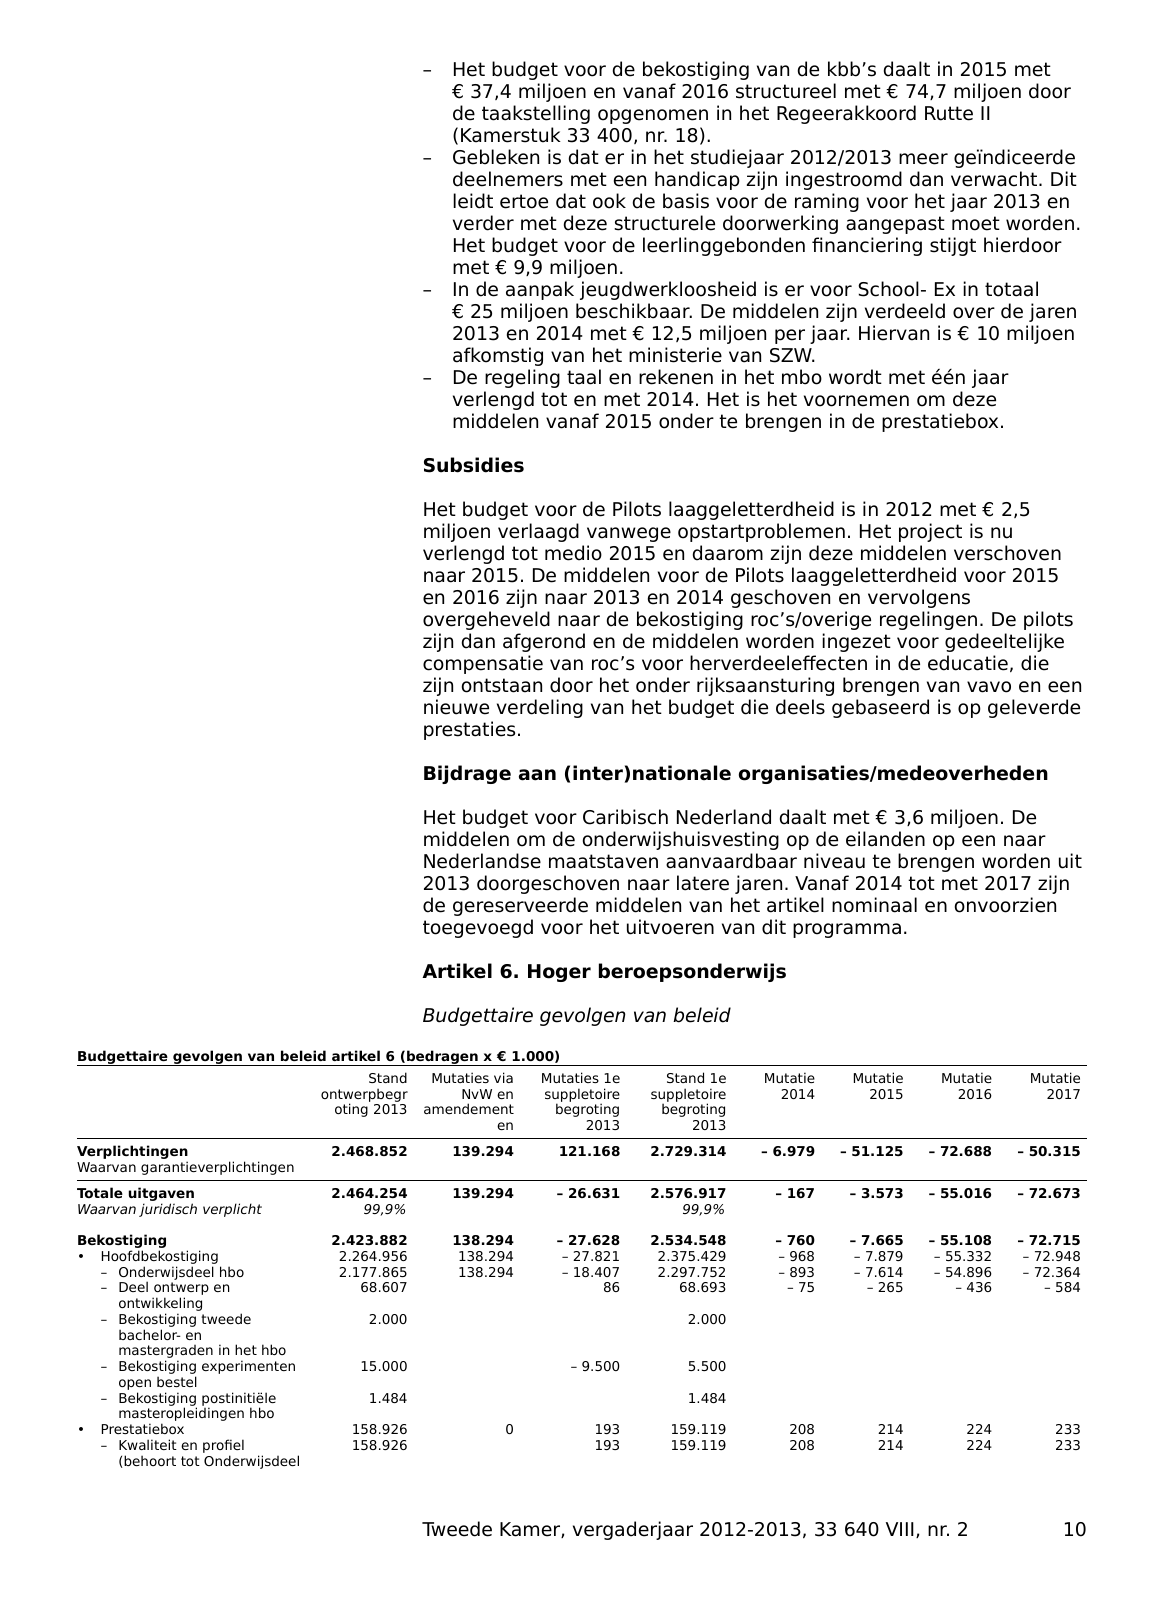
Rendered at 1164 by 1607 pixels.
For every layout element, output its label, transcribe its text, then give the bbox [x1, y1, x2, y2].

table_cell [732, 1390, 821, 1422]
subtitle Budgettaire gevolgen van beleid [422, 1005, 1087, 1027]
table_cell – [94, 1280, 112, 1312]
table_cell [413, 1160, 519, 1180]
table_cell – [94, 1390, 112, 1422]
table_cell 2.375.429 [626, 1249, 732, 1264]
table_cell – 55.016 [909, 1181, 998, 1202]
table_cell – 27.821 [520, 1249, 626, 1264]
table_cell – [94, 1265, 112, 1280]
table_cell [909, 1218, 998, 1233]
table_cell Stand 1e suppletoire begroting 2013 [626, 1066, 732, 1138]
table_cell Totale uitgaven [77, 1181, 307, 1202]
table_cell Bekostiging [77, 1233, 307, 1249]
table_cell 68.693 [626, 1280, 732, 1312]
table_cell [998, 1312, 1087, 1359]
table_cell – [94, 1312, 112, 1359]
table_cell – [94, 1359, 112, 1390]
table_cell [307, 1218, 413, 1233]
table_cell – 265 [821, 1280, 909, 1312]
table_cell – 55.332 [909, 1249, 998, 1264]
table_cell [732, 1218, 821, 1233]
table_cell – 27.628 [520, 1233, 626, 1249]
table_cell [77, 1066, 307, 1138]
table_cell 68.607 [307, 1280, 413, 1312]
table_cell 193 [520, 1422, 626, 1438]
table_cell Bekostiging postinitiële masteropleidingen hbo [112, 1390, 307, 1422]
table_cell 159.119 [626, 1438, 732, 1469]
table_cell [520, 1312, 626, 1359]
table_cell [821, 1359, 909, 1390]
table_cell Bekostiging tweede bachelor- en mastergraden in het hbo [112, 1312, 307, 1359]
table_cell 208 [732, 1422, 821, 1438]
table_cell Bekostiging experimenten open bestel [112, 1359, 307, 1390]
table_cell – 584 [998, 1280, 1087, 1312]
table_cell – 9.500 [520, 1359, 626, 1390]
table_cell [732, 1202, 821, 1217]
table_cell – 7.665 [821, 1233, 909, 1249]
table_cell Mutaties 1e suppletoire begroting 2013 [520, 1066, 626, 1138]
table_cell [413, 1312, 519, 1359]
table_cell 214 [821, 1422, 909, 1438]
table_cell [732, 1312, 821, 1359]
subtitle Artikel 6. Hoger beroepsonderwijs [422, 961, 1087, 983]
table_cell Prestatiebox [94, 1422, 307, 1438]
table_cell – 72.364 [998, 1265, 1087, 1280]
table_cell 2.177.865 [307, 1265, 413, 1280]
subtitle Bijdrage aan (inter)nationale organisaties/medeoverheden [422, 763, 1087, 785]
table_cell [520, 1218, 626, 1233]
table_cell [520, 1202, 626, 1217]
table_cell Mutaties via NvW en amendementen [413, 1066, 519, 1138]
table_cell 2.000 [307, 1312, 413, 1359]
table_cell 99,9% [626, 1202, 732, 1217]
table_cell 224 [909, 1438, 998, 1469]
table_cell – 72.673 [998, 1181, 1087, 1202]
table_cell – 167 [732, 1181, 821, 1202]
table_cell 2.000 [626, 1312, 732, 1359]
table_cell Mutatie 2016 [909, 1066, 998, 1138]
subtitle Subsidies [422, 455, 1087, 477]
table_cell [520, 1160, 626, 1180]
table_cell • [77, 1422, 94, 1438]
table_cell Kwaliteit en profiel (behoort tot Onderwijsdeel [112, 1438, 307, 1469]
table_cell 138.294 [413, 1265, 519, 1280]
table_cell – 18.407 [520, 1265, 626, 1280]
table_cell • [77, 1249, 94, 1264]
table_cell [998, 1218, 1087, 1233]
table_cell Hoofdbekostiging [94, 1249, 307, 1264]
table_cell [413, 1202, 519, 1217]
table_cell 2.576.917 [626, 1181, 732, 1202]
table_cell [909, 1312, 998, 1359]
table_cell [307, 1160, 413, 1180]
table_cell 86 [520, 1280, 626, 1312]
table_cell 15.000 [307, 1359, 413, 1390]
table_cell – 3.573 [821, 1181, 909, 1202]
table_cell 139.294 [413, 1139, 519, 1160]
table_cell – 75 [732, 1280, 821, 1312]
table_cell [77, 1312, 94, 1359]
table_cell [998, 1202, 1087, 1217]
table_cell [821, 1160, 909, 1180]
table_cell [821, 1218, 909, 1233]
table_cell Waarvan juridisch verplicht [77, 1202, 307, 1217]
table_cell 214 [821, 1438, 909, 1469]
table_cell – 968 [732, 1249, 821, 1264]
table_cell 139.294 [413, 1181, 519, 1202]
text – In de aanpak jeugdwerkloosheid is er voor School- Ex in totaal € 25 miljoen beschikbaar. De middelen zijn verdeeld over de jaren 2013 en 2014 met € 12,5 miljoen per jaar. Hiervan is € 10 miljoen afkomstig van het ministerie van SZW. [422, 279, 1087, 367]
table_cell – 72.688 [909, 1139, 998, 1160]
table_cell 0 [413, 1422, 519, 1438]
table_cell [77, 1280, 94, 1312]
table_cell [626, 1218, 732, 1233]
table_cell 2.464.254 [307, 1181, 413, 1202]
table_cell 2.264.956 [307, 1249, 413, 1264]
table_cell 138.294 [413, 1233, 519, 1249]
table_cell [998, 1160, 1087, 1180]
table_cell 1.484 [307, 1390, 413, 1422]
table_cell 208 [732, 1438, 821, 1469]
table_cell [77, 1265, 94, 1280]
table_cell Mutatie 2017 [998, 1066, 1087, 1138]
table_cell Verplichtingen [77, 1139, 307, 1160]
table_cell [413, 1438, 519, 1469]
table_cell [413, 1390, 519, 1422]
table_cell 158.926 [307, 1438, 413, 1469]
table_cell 1.484 [626, 1390, 732, 1422]
table_cell [413, 1280, 519, 1312]
table_cell 233 [998, 1438, 1087, 1469]
table_cell – 26.631 [520, 1181, 626, 1202]
table_cell [77, 1359, 94, 1390]
table_cell 99,9% [307, 1202, 413, 1217]
table_cell 159.119 [626, 1422, 732, 1438]
table_cell [998, 1359, 1087, 1390]
table_cell [77, 1390, 94, 1422]
table_cell 2.534.548 [626, 1233, 732, 1249]
table_cell Mutatie 2015 [821, 1066, 909, 1138]
table_cell [732, 1160, 821, 1180]
text – De regeling taal en rekenen in het mbo wordt met één jaar verlengd tot en met 2014. Het is het voornemen om deze middelen vanaf 2015 onder te brengen in de prestatiebox. [422, 367, 1087, 433]
table_cell [909, 1160, 998, 1180]
table_cell [520, 1390, 626, 1422]
table_cell 224 [909, 1422, 998, 1438]
table_cell [821, 1312, 909, 1359]
table_cell [626, 1160, 732, 1180]
table_cell 2.468.852 [307, 1139, 413, 1160]
table_cell – 6.979 [732, 1139, 821, 1160]
table_cell – 436 [909, 1280, 998, 1312]
table_cell 193 [520, 1438, 626, 1469]
table_cell Deel ontwerp en ontwikkeling [112, 1280, 307, 1312]
table_cell 158.926 [307, 1422, 413, 1438]
table_cell – 54.896 [909, 1265, 998, 1280]
table_cell [77, 1218, 307, 1233]
table_cell – 50.315 [998, 1139, 1087, 1160]
table_cell [909, 1202, 998, 1217]
table_cell Mutatie 2014 [732, 1066, 821, 1138]
table_cell – 760 [732, 1233, 821, 1249]
table_cell [413, 1218, 519, 1233]
table_cell 233 [998, 1422, 1087, 1438]
table_cell [821, 1202, 909, 1217]
table_cell Onderwijsdeel hbo [112, 1265, 307, 1280]
table_cell 2.297.752 [626, 1265, 732, 1280]
table_cell [77, 1438, 94, 1469]
table_cell – 51.125 [821, 1139, 909, 1160]
table_cell 2.729.314 [626, 1139, 732, 1160]
text – Het budget voor de bekostiging van de kbb’s daalt in 2015 met € 37,4 miljoen en vanaf 2016 structureel met € 74,7 miljoen door de taakstelling opgenomen in het Regeerakkoord Rutte II (Kamerstuk 33 400, nr. 18). [422, 59, 1087, 147]
table_cell – 72.715 [998, 1233, 1087, 1249]
table_cell 121.168 [520, 1139, 626, 1160]
table_cell [909, 1359, 998, 1390]
table_cell – 72.948 [998, 1249, 1087, 1264]
text Het budget voor de Pilots laaggeletterdheid is in 2012 met € 2,5 miljoen verlaagd vanwege opstartproblemen. Het project is nu verlengd tot medio 2015 en daarom zijn deze middelen verschoven naar 2015. De middelen voor de Pilots laaggeletterdheid voor 2015 en 2016 zijn naar 2013 en 2014 geschoven en vervolgens overgeheveld naar de bekostiging roc’s/overige regelingen. De pilots zijn dan afgerond en de middelen worden ingezet voor gedeeltelijke compensatie van roc’s voor herverdeeleffecten in de educatie, die zijn ontstaan door het onder rijksaansturing brengen van vavo en een nieuwe verdeling van het budget die deels gebaseerd is op geleverde prestaties. [422, 499, 1087, 741]
table_cell [821, 1390, 909, 1422]
table_cell [909, 1390, 998, 1422]
table_cell – 7.614 [821, 1265, 909, 1280]
text – Gebleken is dat er in het studiejaar 2012/2013 meer geïndiceerde deelnemers met een handicap zijn ingestroomd dan verwacht. Dit leidt ertoe dat ook de basis voor de raming voor het jaar 2013 en verder met deze structurele doorwerking aangepast moet worden. Het budget voor de leerlinggebonden financiering stijgt hierdoor met € 9,9 miljoen. [422, 147, 1087, 279]
table_cell [413, 1359, 519, 1390]
table_cell – [94, 1438, 112, 1469]
table_cell 5.500 [626, 1359, 732, 1390]
table_cell Waarvan garantieverplichtingen [77, 1160, 307, 1180]
table_cell – 893 [732, 1265, 821, 1280]
table_cell 138.294 [413, 1249, 519, 1264]
text Het budget voor Caribisch Nederland daalt met € 3,6 miljoen. De middelen om de onderwijshuisvesting op de eilanden op een naar Nederlandse maatstaven aanvaardbaar niveau te brengen worden uit 2013 doorgeschoven naar latere jaren. Vanaf 2014 tot met 2017 zijn de gereserveerde middelen van het artikel nominaal en onvoorzien toegevoegd voor het uitvoeren van dit programma. [422, 807, 1087, 939]
table_cell – 55.108 [909, 1233, 998, 1249]
table_cell 2.423.882 [307, 1233, 413, 1249]
table_cell [732, 1359, 821, 1390]
table_cell [998, 1390, 1087, 1422]
table_cell Stand ontwerpbegroting 2013 [307, 1066, 413, 1138]
table_header Budgettaire gevolgen van beleid artikel 6 (bedragen x € 1.000) [77, 1049, 1087, 1065]
table_cell – 7.879 [821, 1249, 909, 1264]
